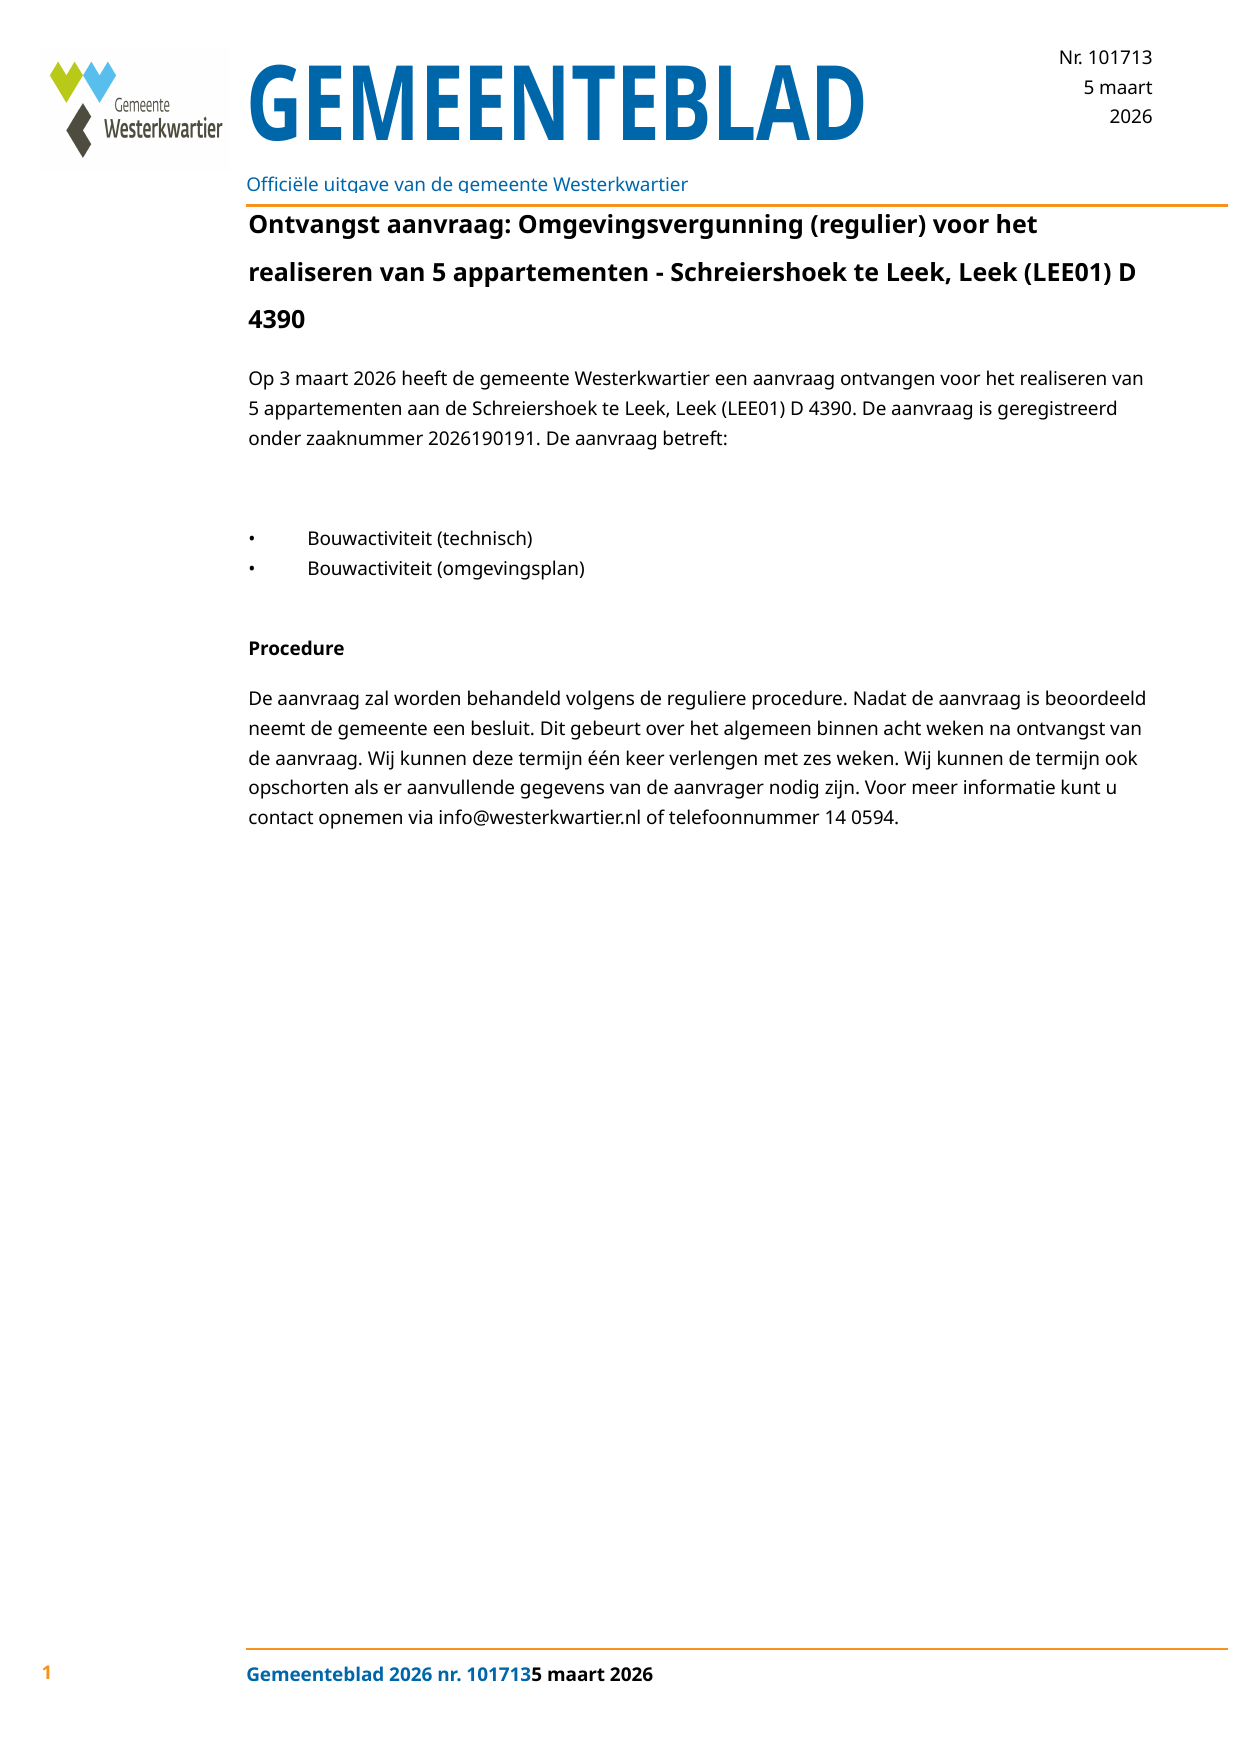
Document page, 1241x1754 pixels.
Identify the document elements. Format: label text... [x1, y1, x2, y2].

text Ontvangst aanvraag: Omgevingsvergunning (regulier) voor het realiseren van 5 appartementen - Schreiershoek te Leek, Leek (LEE01) D 4390 [248, 207, 1152, 336]
text Op 3 maart 2026 heeft de gemeente Westerkwartier een aanvraag ontvangen voor het realiseren van 5 appartementen aan de Schreiershoek te Leek, Leek (LEE01) D 4390. De aanvraag is geregistreerd onder zaaknummer 2026190191. De aanvraag betreft: [248, 366, 1152, 450]
list Bouwactiviteit (technisch) [248, 526, 1152, 551]
text Procedure [248, 635, 1152, 661]
text De aanvraag zal worden behandeld volgens de reguliere procedure. Nadat de aanvraag is beoordeeld neemt de gemeente een besluit. Dit gebeurt over het algemeen binnen acht weken na ontvangst van de aanvraag. Wij kunnen deze termijn één keer verlengen met zes weken. Wij kunnen de termijn ook opschorten als er aanvullende gegevens van de aanvrager nodig zijn. Voor meer informatie kunt u contact opnemen via info@westerkwartier.nl of telefoonnummer 14 0594. [248, 686, 1152, 829]
list Bouwactiviteit (omgevingsplan) [248, 555, 1152, 581]
picture [41, 47, 231, 172]
